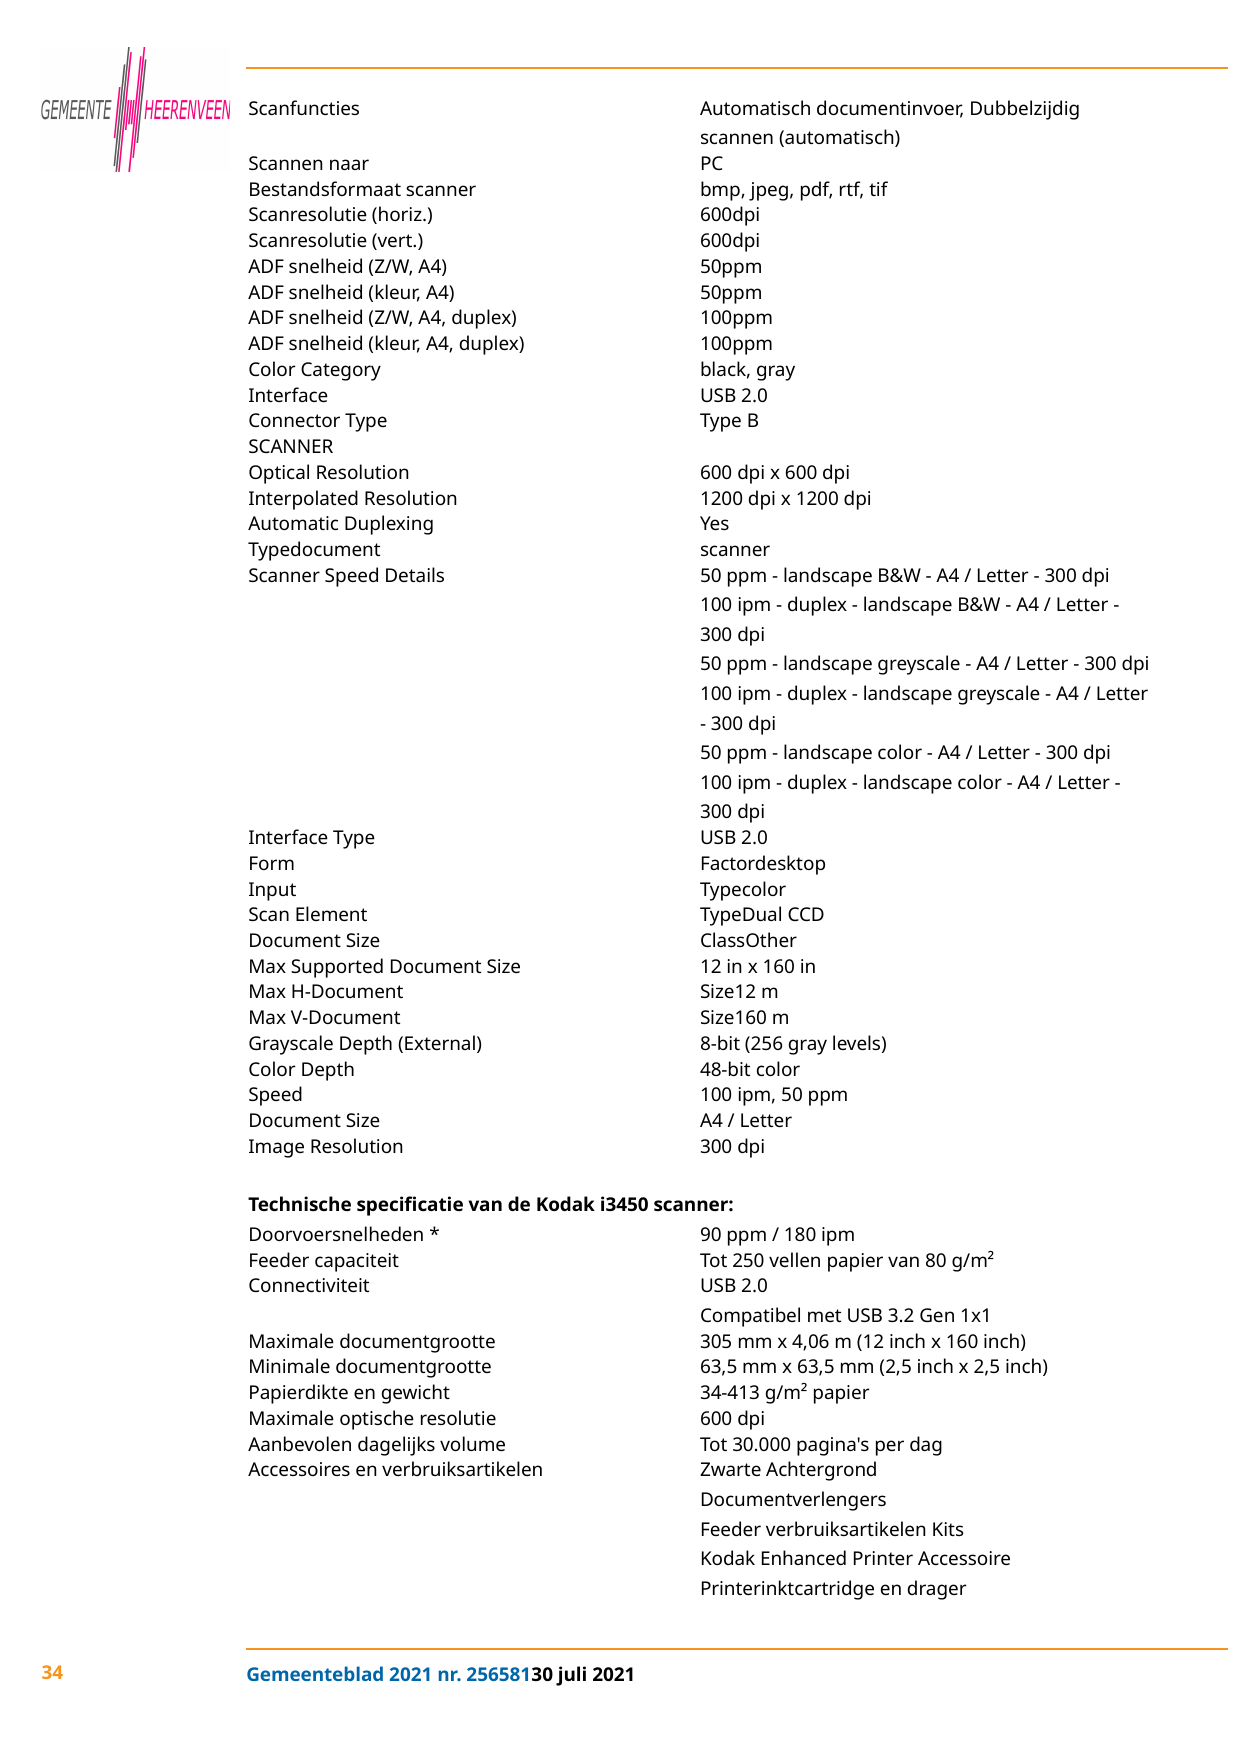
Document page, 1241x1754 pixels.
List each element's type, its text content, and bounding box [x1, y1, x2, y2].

table_cell Speed [248, 1082, 700, 1107]
table_cell Max V-Document [248, 1004, 700, 1030]
table_cell USB 2.0 [700, 382, 1152, 407]
table_cell Size160 m [700, 1004, 1152, 1030]
table_cell Bestandsformaat scanner [248, 176, 700, 202]
table_cell A4 / Letter [700, 1107, 1152, 1133]
table_cell Scanresolutie (vert.) [248, 228, 700, 253]
table_cell Interface [248, 382, 700, 407]
table_cell Maximale optische resolutie [248, 1405, 700, 1431]
table_cell Scannen naar [248, 150, 700, 176]
table_cell Color Depth [248, 1056, 700, 1082]
table_cell ClassOther [700, 927, 1152, 953]
table_cell Zwarte Achtergrond Documentverlengers Feeder verbruiksartikelen Kits Kodak Enhanced Printer Accessoire Printerinktcartridge en drager [700, 1457, 1152, 1601]
table_header Scanfuncties [248, 95, 700, 150]
picture [41, 47, 231, 172]
table_cell 34-413 g/m² papier [700, 1380, 1152, 1405]
table_cell 100ppm [700, 305, 1152, 330]
table_cell Interface Type [248, 824, 700, 850]
table_cell bmp, jpeg, pdf, rtf, tif [700, 176, 1152, 202]
table_cell ADF snelheid (Z/W, A4) [248, 253, 700, 279]
table_cell Image Resolution [248, 1133, 700, 1159]
table_cell Tot 30.000 pagina's per dag [700, 1431, 1152, 1457]
table_cell Aanbevolen dagelijks volume [248, 1431, 700, 1457]
table_cell SCANNER [248, 433, 700, 459]
table_cell scanner [700, 536, 1152, 562]
table_cell 600dpi [700, 202, 1152, 227]
table_cell Document Size [248, 927, 700, 953]
table_cell 100 ipm, 50 ppm [700, 1082, 1152, 1107]
table_cell Accessoires en verbruiksartikelen [248, 1457, 700, 1601]
table_cell 300 dpi [700, 1133, 1152, 1159]
table_header 90 ppm / 180 ipm [700, 1221, 1152, 1247]
table_cell Color Category [248, 356, 700, 382]
table_cell 8-bit (256 gray levels) [700, 1030, 1152, 1056]
table_header Doorvoersnelheden * [248, 1221, 700, 1247]
table_cell 63,5 mm x 63,5 mm (2,5 inch x 2,5 inch) [700, 1354, 1152, 1379]
table_cell 305 mm x 4,06 m (12 inch x 160 inch) [700, 1328, 1152, 1354]
table_cell 1200 dpi x 1200 dpi [700, 485, 1152, 510]
table_cell Typedocument [248, 536, 700, 562]
table_cell Interpolated Resolution [248, 485, 700, 510]
text Technische specificatie van de Kodak i3450 scanner: [248, 1192, 1152, 1217]
table_cell Connector Type [248, 408, 700, 433]
table_cell Connectiviteit [248, 1273, 700, 1328]
table_header Automatisch documentinvoer, Dubbelzijdig scannen (automatisch) [700, 95, 1152, 150]
table_cell 48-bit color [700, 1056, 1152, 1082]
table_cell 12 in x 160 in [700, 953, 1152, 979]
table_cell Scan Element [248, 901, 700, 927]
table_cell Automatic Duplexing [248, 510, 700, 536]
table_cell Max Supported Document Size [248, 953, 700, 979]
table_cell 100ppm [700, 330, 1152, 356]
table_cell ADF snelheid (kleur, A4) [248, 279, 700, 304]
table_cell Feeder capaciteit [248, 1247, 700, 1273]
table_cell Yes [700, 510, 1152, 536]
table_cell Papierdikte en gewicht [248, 1380, 700, 1405]
table_cell Input [248, 876, 700, 901]
table_cell Optical Resolution [248, 459, 700, 485]
table_cell USB 2.0 Compatibel met USB 3.2 Gen 1x1 [700, 1273, 1152, 1328]
table_cell PC [700, 150, 1152, 176]
table_cell 50ppm [700, 253, 1152, 279]
table_cell Document Size [248, 1107, 700, 1133]
table_cell Grayscale Depth (External) [248, 1030, 700, 1056]
table_cell Max H-Document [248, 979, 700, 1004]
table_cell 600dpi [700, 228, 1152, 253]
table_cell Scanresolutie (horiz.) [248, 202, 700, 227]
table_cell Tot 250 vellen papier van 80 g/m² [700, 1247, 1152, 1273]
table_cell USB 2.0 [700, 824, 1152, 850]
table_cell 50ppm [700, 279, 1152, 304]
table_cell TypeDual CCD [700, 901, 1152, 927]
table_cell Form [248, 850, 700, 876]
table_cell ADF snelheid (kleur, A4, duplex) [248, 330, 700, 356]
table_cell black, gray [700, 356, 1152, 382]
table_cell 600 dpi [700, 1405, 1152, 1431]
table_cell Size12 m [700, 979, 1152, 1004]
table_cell Scanner Speed Details [248, 562, 700, 824]
table_cell ADF snelheid (Z/W, A4, duplex) [248, 305, 700, 330]
table_cell Minimale documentgrootte [248, 1354, 700, 1379]
table_cell Factordesktop [700, 850, 1152, 876]
table_cell 50 ppm - landscape B&W - A4 / Letter - 300 dpi 100 ipm - duplex - landscape B&W - A4 / Letter - 300 dpi 50 ppm - landscape greyscale - A4 / Letter - 300 dpi 100 ipm - duplex - landscape greyscale - A4 / Letter - 300 dpi 50 ppm - landscape color - A4 / Letter - 300 dpi 100 ipm - duplex - landscape color - A4 / Letter - 300 dpi [700, 562, 1152, 824]
table_cell Type B [700, 408, 1152, 433]
table_cell [700, 433, 1152, 459]
table_cell 600 dpi x 600 dpi [700, 459, 1152, 485]
table_cell Typecolor [700, 876, 1152, 901]
table_cell Maximale documentgrootte [248, 1328, 700, 1354]
